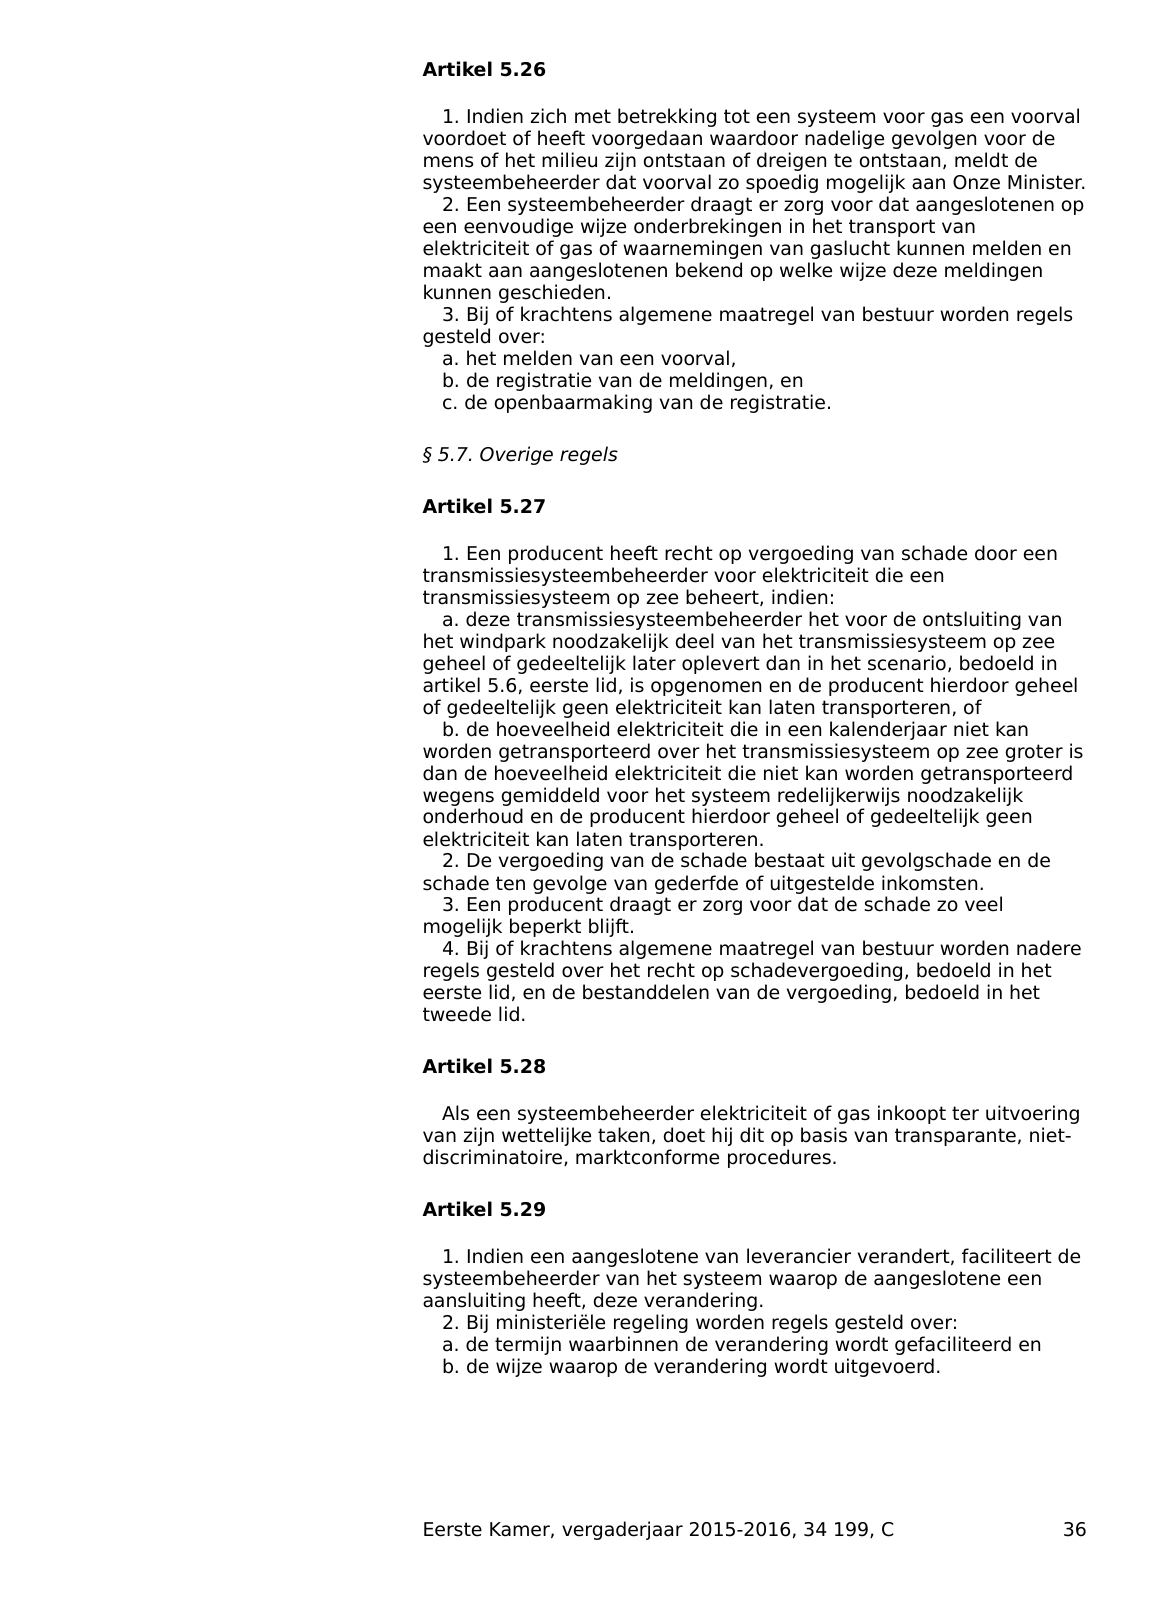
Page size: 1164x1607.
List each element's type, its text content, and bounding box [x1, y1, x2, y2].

text a. het melden van een voorval, [422, 348, 1087, 370]
text b. de registratie van de meldingen, en [422, 370, 1087, 392]
text 1. Een producent heeft recht op vergoeding van schade door een transmissiesysteembeheerder voor elektriciteit die een transmissiesysteem op zee beheert, indien: [422, 543, 1087, 609]
text 3. Bij of krachtens algemene maatregel van bestuur worden regels gesteld over: [422, 304, 1087, 348]
text b. de hoeveelheid elektriciteit die in een kalenderjaar niet kan worden getransporteerd over het transmissiesysteem op zee groter is dan de hoeveelheid elektriciteit die niet kan worden getransporteerd wegens gemiddeld voor het systeem redelijkerwijs noodzakelijk onderhoud en de producent hierdoor geheel of gedeeltelijk geen elektriciteit kan laten transporteren. [422, 718, 1087, 850]
text a. deze transmissiesysteembeheerder het voor de ontsluiting van het windpark noodzakelijk deel van het transmissiesysteem op zee geheel of gedeeltelijk later oplevert dan in het scenario, bedoeld in artikel 5.6, eerste lid, is opgenomen en de producent hierdoor geheel of gedeeltelijk geen elektriciteit kan laten transporteren, of [422, 609, 1087, 718]
text 1. Indien een aangeslotene van leverancier verandert, faciliteert de systeembeheerder van het systeem waarop de aangeslotene een aansluiting heeft, deze verandering. [422, 1246, 1087, 1312]
subtitle Artikel 5.29 [422, 1199, 1087, 1221]
text 2. Een systeembeheerder draagt er zorg voor dat aangeslotenen op een eenvoudige wijze onderbrekingen in het transport van elektriciteit of gas of waarnemingen van gaslucht kunnen melden en maakt aan aangeslotenen bekend op welke wijze deze meldingen kunnen geschieden. [422, 194, 1087, 304]
subtitle Artikel 5.27 [422, 496, 1087, 518]
text a. de termijn waarbinnen de verandering wordt gefaciliteerd en [422, 1334, 1087, 1356]
text 4. Bij of krachtens algemene maatregel van bestuur worden nadere regels gesteld over het recht op schadevergoeding, bedoeld in het eerste lid, en de bestanddelen van de vergoeding, bedoeld in het tweede lid. [422, 938, 1087, 1026]
text 2. Bij ministeriële regeling worden regels gesteld over: [422, 1312, 1087, 1334]
text Als een systeembeheerder elektriciteit of gas inkoopt ter uitvoering van zijn wettelijke taken, doet hij dit op basis van transparante, niet-discriminatoire, marktconforme procedures. [422, 1103, 1087, 1169]
subtitle Artikel 5.26 [422, 59, 1087, 81]
subtitle Artikel 5.28 [422, 1056, 1087, 1078]
text b. de wijze waarop de verandering wordt uitgevoerd. [422, 1356, 1087, 1378]
text 1. Indien zich met betrekking tot een systeem voor gas een voorval voordoet of heeft voorgedaan waardoor nadelige gevolgen voor de mens of het milieu zijn ontstaan of dreigen te ontstaan, meldt de systeembeheerder dat voorval zo spoedig mogelijk aan Onze Minister. [422, 106, 1087, 194]
text c. de openbaarmaking van de registratie. [422, 392, 1087, 414]
subtitle § 5.7. Overige regels [422, 444, 1087, 466]
text 3. Een producent draagt er zorg voor dat de schade zo veel mogelijk beperkt blijft. [422, 894, 1087, 938]
text 2. De vergoeding van de schade bestaat uit gevolgschade en de schade ten gevolge van gederfde of uitgestelde inkomsten. [422, 850, 1087, 894]
